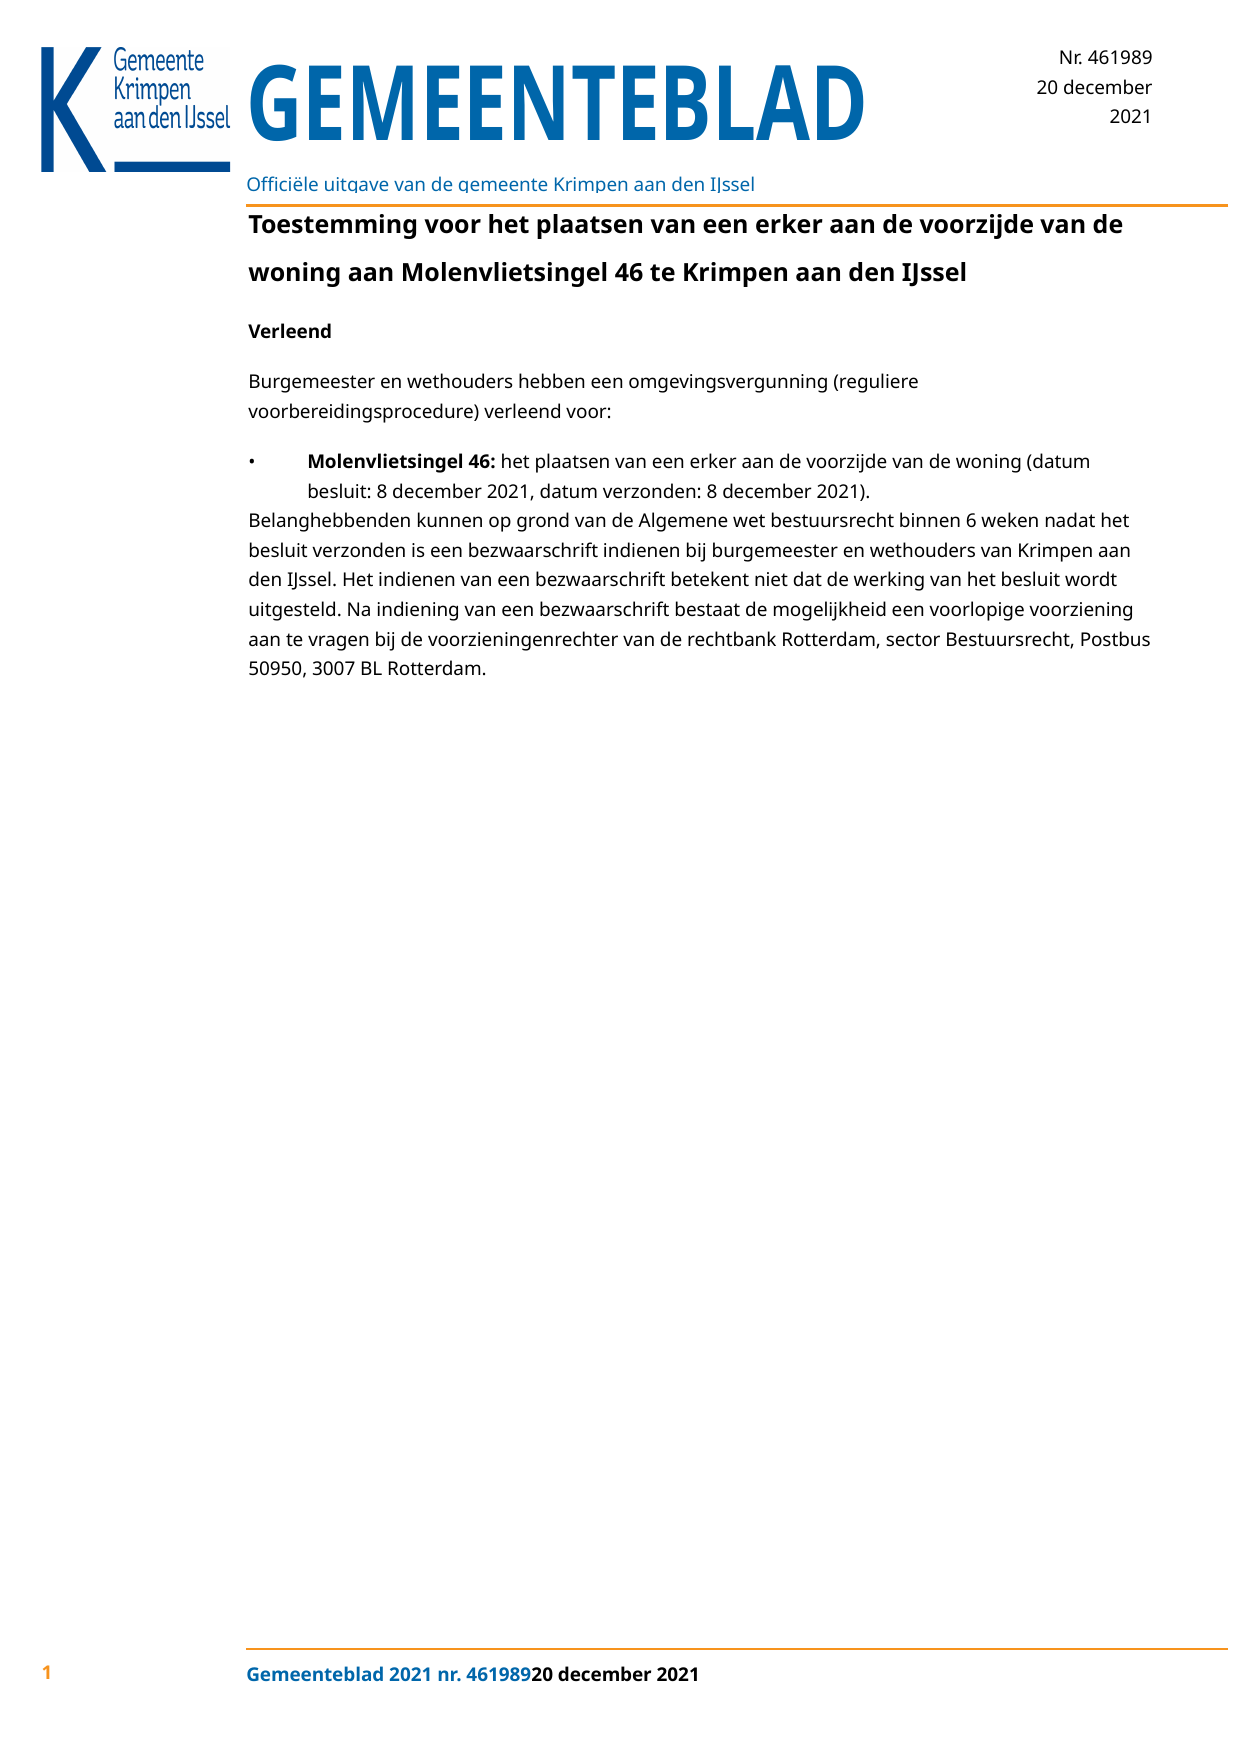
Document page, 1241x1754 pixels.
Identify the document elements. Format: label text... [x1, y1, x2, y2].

text Belanghebbenden kunnen op grond van de Algemene wet bestuursrecht binnen 6 weken nadat het besluit verzonden is een bezwaarschrift indienen bij burgemeester en wethouders van Krimpen aan den IJssel. Het indienen van een bezwaarschrift betekent niet dat de werking van het besluit wordt uitgesteld. Na indiening van een bezwaarschrift bestaat de mogelijkheid een voorlopige voorziening aan te vragen bij de voorzieningenrechter van de rechtbank Rotterdam, sector Bestuursrecht, Postbus 50950, 3007 BL Rotterdam. [248, 507, 1152, 681]
text Toestemming voor het plaatsen van een erker aan de voorzijde van de woning aan Molenvlietsingel 46 te Krimpen aan den IJssel [248, 207, 1152, 288]
picture [41, 47, 231, 172]
text Burgemeester en wethouders hebben een omgevingsvergunning (reguliere voorbereidingsprocedure) verleend voor: [248, 368, 1152, 424]
list Molenvlietsingel 46: het plaatsen van een erker aan de voorzijde van de woning (datum besluit: 8 december 2021, datum verzonden: 8 december 2021). [248, 448, 1152, 504]
text Verleend [248, 318, 1152, 344]
